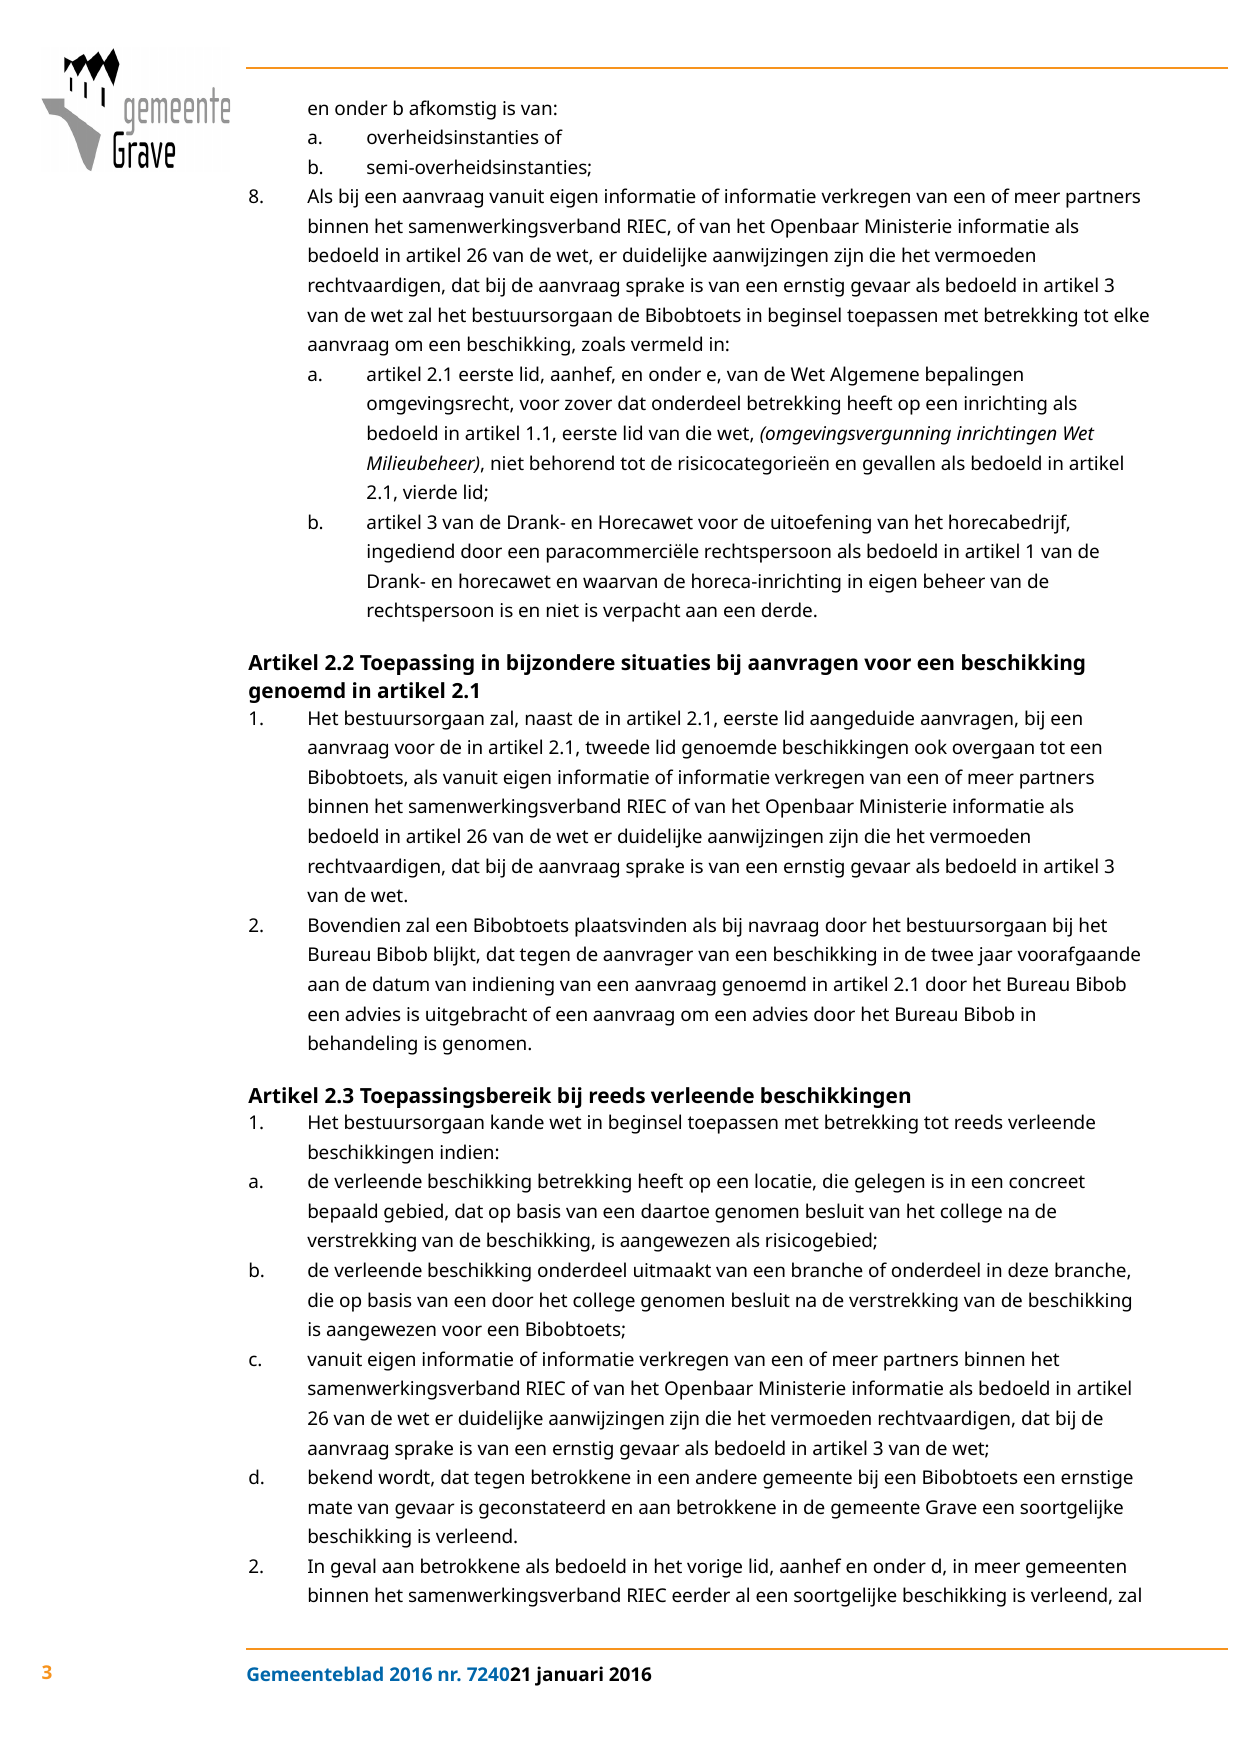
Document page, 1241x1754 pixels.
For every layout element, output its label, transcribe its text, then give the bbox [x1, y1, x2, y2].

picture [41, 47, 231, 172]
list artikel 3 van de Drank- en Horecawet voor de uitoefening van het horecabedrijf, ingediend door een paracommerciële rechtspersoon als bedoeld in artikel 1 van de Drank- en horecawet en waarvan de horeca-inrichting in eigen beheer van de rechtspersoon is en niet is verpacht aan een derde. [307, 509, 1152, 623]
text Artikel 2.2 Toepassing in bijzondere situaties bij aanvragen voor een beschikking genoemd in artikel 2.1 [248, 648, 1152, 705]
list Het bestuursorgaan zal, naast de in artikel 2.1, eerste lid aangeduide aanvragen, bij een aanvraag voor de in artikel 2.1, tweede lid genoemde beschikkingen ook overgaan tot een Bibobtoets, als vanuit eigen informatie of informatie verkregen van een of meer partners binnen het samenwerkingsverband RIEC of van het Openbaar Ministerie informatie als bedoeld in artikel 26 van de wet er duidelijke aanwijzingen zijn die het vermoeden rechtvaardigen, dat bij de aanvraag sprake is van een ernstig gevaar als bedoeld in artikel 3 van de wet. [248, 705, 1152, 908]
list Als bij een aanvraag vanuit eigen informatie of informatie verkregen van een of meer partners binnen het samenwerkingsverband RIEC, of van het Openbaar Ministerie informatie als bedoeld in artikel 26 van de wet, er duidelijke aanwijzingen zijn die het vermoeden rechtvaardigen, dat bij de aanvraag sprake is van een ernstig gevaar als bedoeld in artikel 3 van de wet zal het bestuursorgaan de Bibobtoets in beginsel toepassen met betrekking tot elke aanvraag om een beschikking, zoals vermeld in: [248, 183, 1152, 357]
list de verleende beschikking betrekking heeft op een locatie, die gelegen is in een concreet bepaald gebied, dat op basis van een daartoe genomen besluit van het college na de verstrekking van de beschikking, is aangewezen als risicogebied; [248, 1168, 1152, 1253]
list Het bestuursorgaan kande wet in beginsel toepassen met betrekking tot reeds verleende beschikkingen indien: [248, 1109, 1152, 1164]
text Artikel 2.3 Toepassingsbereik bij reeds verleende beschikkingen [248, 1081, 1152, 1109]
list vanuit eigen informatie of informatie verkregen van een of meer partners binnen het samenwerkingsverband RIEC of van het Openbaar Ministerie informatie als bedoeld in artikel 26 van de wet er duidelijke aanwijzingen zijn die het vermoeden rechtvaardigen, dat bij de aanvraag sprake is van een ernstig gevaar als bedoeld in artikel 3 van de wet; [248, 1346, 1152, 1460]
list overheidsinstanties of [307, 124, 1152, 150]
list de verleende beschikking onderdeel uitmaakt van een branche of onderdeel in deze branche, die op basis van een door het college genomen besluit na de verstrekking van de beschikking is aangewezen voor een Bibobtoets; [248, 1257, 1152, 1342]
list semi-overheidsinstanties; [307, 154, 1152, 180]
list In geval aan betrokkene als bedoeld in het vorige lid, aanhef en onder d, in meer gemeenten binnen het samenwerkingsverband RIEC eerder al een soortgelijke beschikking is verleend, zal [248, 1553, 1152, 1608]
list en onder b afkomstig is van: [248, 95, 1152, 121]
list bekend wordt, dat tegen betrokkene in een andere gemeente bij een Bibobtoets een ernstige mate van gevaar is geconstateerd en aan betrokkene in de gemeente Grave een soortgelijke beschikking is verleend. [248, 1464, 1152, 1549]
list Bovendien zal een Bibobtoets plaatsvinden als bij navraag door het bestuursorgaan bij het Bureau Bibob blijkt, dat tegen de aanvrager van een beschikking in de twee jaar voorafgaande aan de datum van indiening van een aanvraag genoemd in artikel 2.1 door het Bureau Bibob een advies is uitgebracht of een aanvraag om een advies door het Bureau Bibob in behandeling is genomen. [248, 912, 1152, 1056]
list artikel 2.1 eerste lid, aanhef, en onder e, van de Wet Algemene bepalingen omgevingsrecht, voor zover dat onderdeel betrekking heeft op een inrichting als bedoeld in artikel 1.1, eerste lid van die wet, (omgevingsvergunning inrichtingen Wet Milieubeheer), niet behorend tot de risicocategorieën en gevallen als bedoeld in artikel 2.1, vierde lid; [307, 361, 1152, 505]
